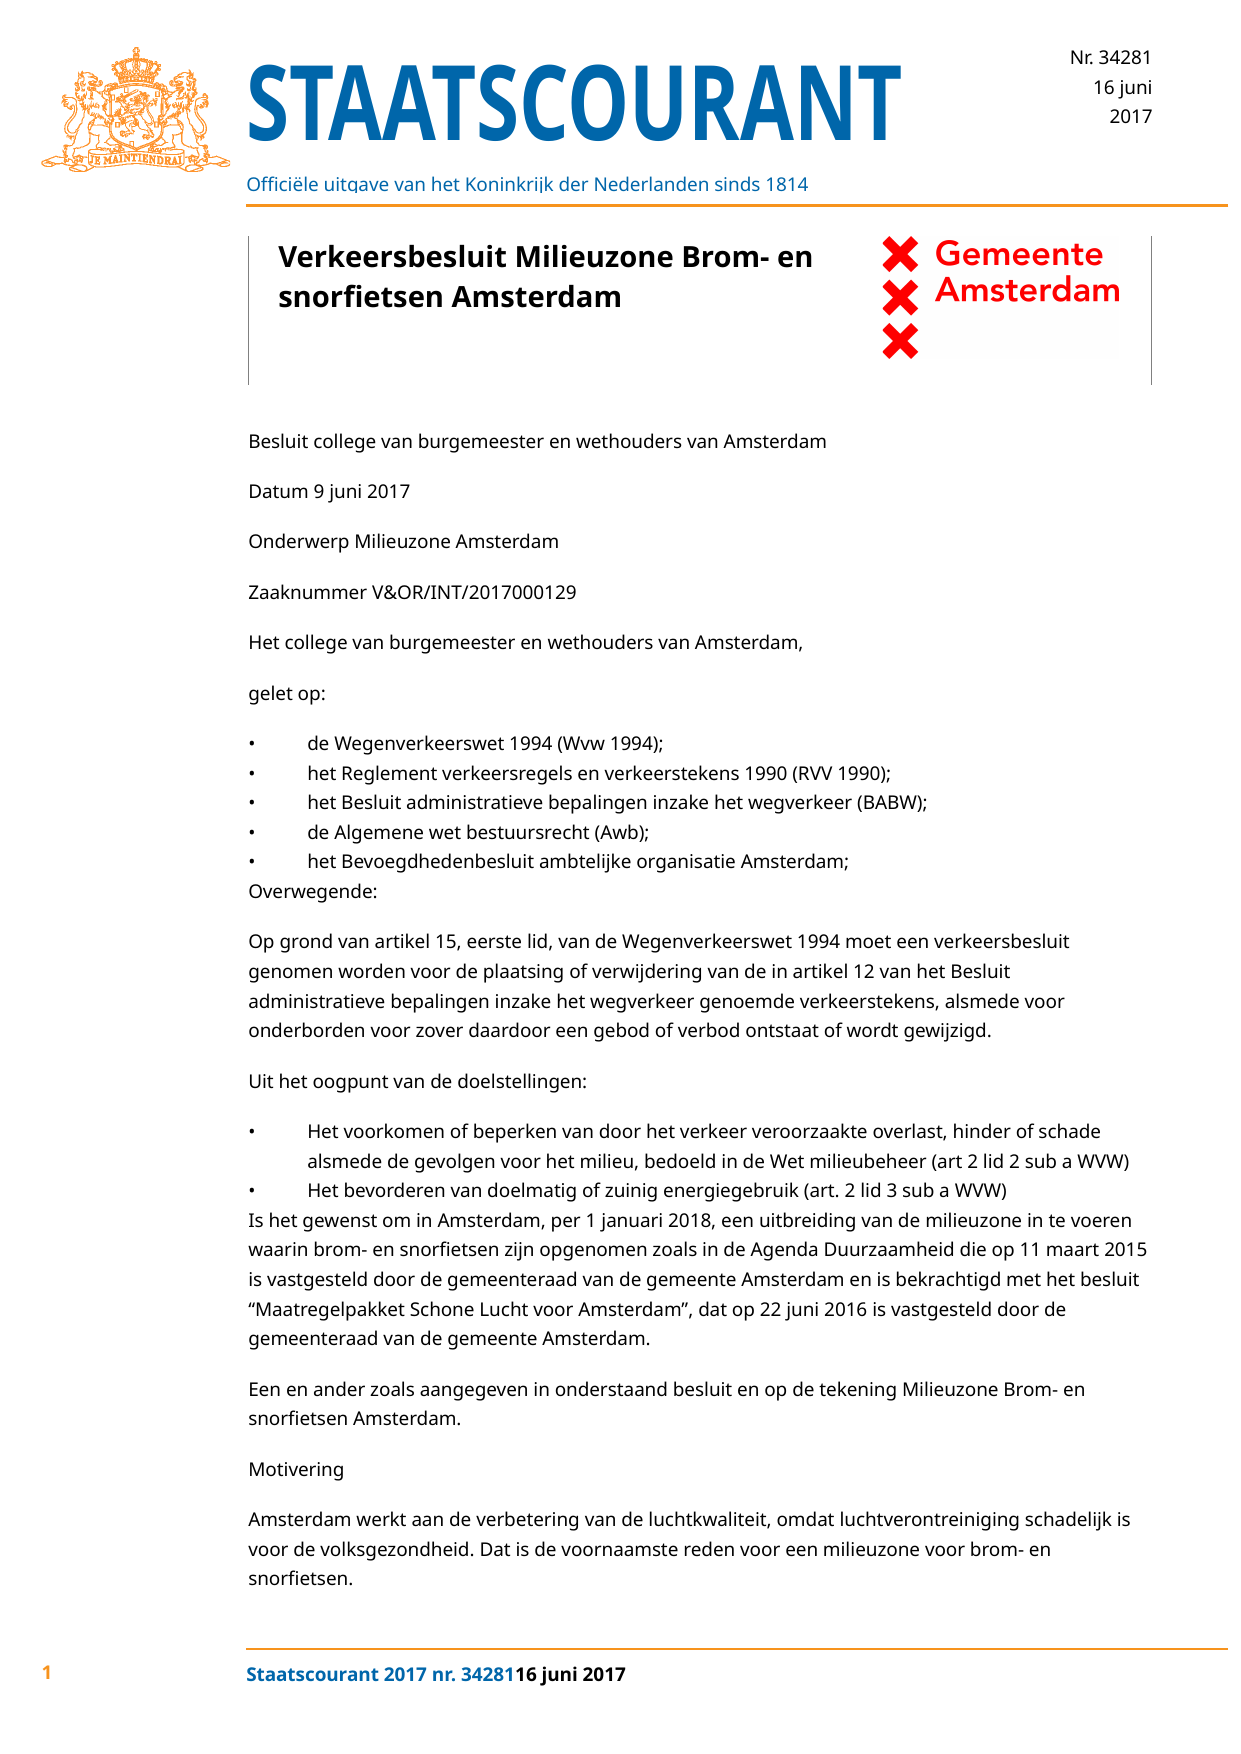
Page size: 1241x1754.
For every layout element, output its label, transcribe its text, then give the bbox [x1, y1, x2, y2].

list Het bevorderen van doelmatig of zuinig energiegebruik (art. 2 lid 3 sub a WVW) [248, 1177, 1152, 1203]
text Zaaknummer V&OR/INT/2017000129 [248, 579, 1152, 605]
text Het college van burgemeester en wethouders van Amsterdam, [248, 629, 1152, 655]
text gelet op: [248, 680, 1152, 706]
text Motivering [248, 1456, 1152, 1482]
list de Wegenverkeerswet 1994 (Wvw 1994); [248, 730, 1152, 756]
list het Reglement verkeersregels en verkeerstekens 1990 (RVV 1990); [248, 760, 1152, 786]
text Besluit college van burgemeester en wethouders van Amsterdam [248, 428, 1152, 454]
text Overwegende: [248, 878, 1152, 904]
picture [882, 236, 1119, 359]
text Op grond van artikel 15, eerste lid, van de Wegenverkeerswet 1994 moet een verkeersbesluit genomen worden voor de plaatsing of verwijdering van de in artikel 12 van het Besluit administratieve bepalingen inzake het wegverkeer genoemde verkeerstekens, alsmede voor onderborden voor zover daardoor een gebod of verbod ontstaat of wordt gewijzigd. [248, 929, 1152, 1043]
list het Bevoegdhedenbesluit ambtelijke organisatie Amsterdam; [248, 849, 1152, 874]
table_header [850, 236, 1151, 385]
text Is het gewenst om in Amsterdam, per 1 januari 2018, een uitbreiding van de milieuzone in te voeren waarin brom- en snorfietsen zijn opgenomen zoals in de Agenda Duurzaamheid die op 11 maart 2015 is vastgesteld door de gemeenteraad van de gemeente Amsterdam en is bekrachtigd met het besluit “Maatregelpakket Schone Lucht voor Amsterdam”, dat op 22 juni 2016 is vastgesteld door de gemeenteraad van de gemeente Amsterdam. [248, 1207, 1152, 1351]
text Uit het oogpunt van de doelstellingen: [248, 1068, 1152, 1094]
table_header Verkeersbesluit Milieuzone Brom- en snorfietsen Amsterdam [249, 236, 850, 385]
list het Besluit administratieve bepalingen inzake het wegverkeer (BABW); [248, 789, 1152, 815]
text Amsterdam werkt aan de verbetering van de luchtkwaliteit, omdat luchtverontreiniging schadelijk is voor de volksgezondheid. Dat is de voornaamste reden voor een milieuzone voor brom- en snorfietsen. [248, 1506, 1152, 1591]
text Onderwerp Milieuzone Amsterdam [248, 529, 1152, 554]
list de Algemene wet bestuursrecht (Awb); [248, 819, 1152, 845]
text Datum 9 juni 2017 [248, 478, 1152, 504]
list Het voorkomen of beperken van door het verkeer veroorzaakte overlast, hinder of schade alsmede de gevolgen voor het milieu, bedoeld in de Wet milieubeheer (art 2 lid 2 sub a WVW) [248, 1118, 1152, 1174]
picture [41, 47, 231, 172]
text Een en ander zoals aangegeven in onderstaand besluit en op de tekening Milieuzone Brom- en snorfietsen Amsterdam. [248, 1376, 1152, 1431]
